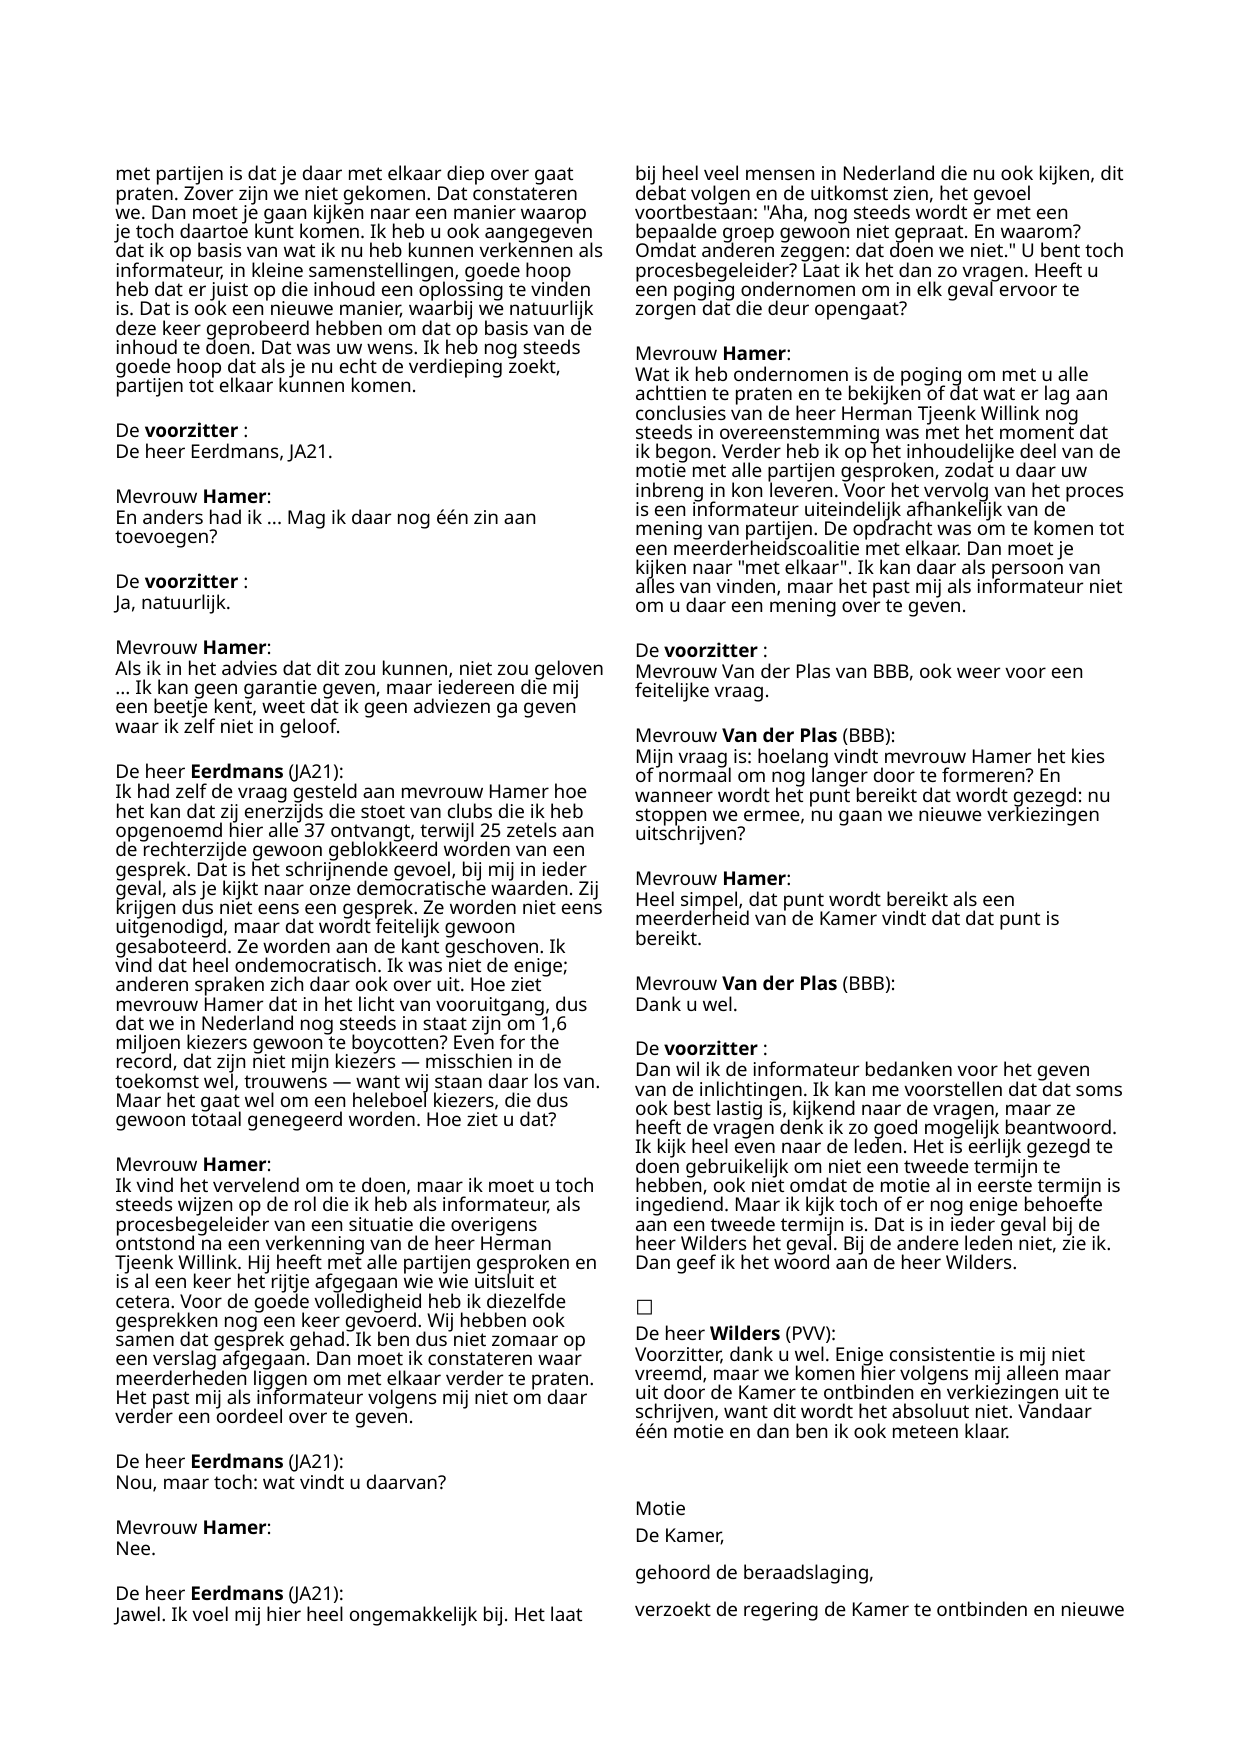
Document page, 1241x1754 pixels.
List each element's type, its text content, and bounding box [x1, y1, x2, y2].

text Jawel. Ik voel mij hier heel ongemakkelijk bij. Het laat [115, 1606, 605, 1625]
text Mevrouw Van der Plas van BBB, ook weer voor een feitelijke vraag. [635, 663, 1125, 702]
text ⬜ [635, 1294, 1125, 1320]
text De heer Eerdmans (JA21): [115, 1448, 605, 1474]
text Ja, natuurlijk. [115, 594, 605, 613]
text Nou, maar toch: wat vindt u daarvan? [115, 1474, 605, 1493]
text met partijen is dat je daar met elkaar diep over gaat praten. Zover zijn we niet gekomen. Dat constateren we. Dan moet je gaan kijken naar een manier waarop je toch daartoe kunt komen. Ik heb u ook aangegeven dat ik op basis van wat ik nu heb kunnen verkennen als informateur, in kleine samenstellingen, goede hoop heb dat er juist op die inhoud een oplossing te vinden is. Dat is ook een nieuwe manier, waarbij we natuurlijk deze keer geprobeerd hebben om dat op basis van de inhoud te doen. Dat was uw wens. Ik heb nog steeds goede hoop dat als je nu echt de verdieping zoekt, partijen tot elkaar kunnen komen. [115, 165, 605, 397]
text Dank u wel. [635, 996, 1125, 1015]
text Dan wil ik de informateur bedanken voor het geven van de inlichtingen. Ik kan me voorstellen dat dat soms ook best lastig is, kijkend naar de vragen, maar ze heeft de vragen denk ik zo goed mogelijk beantwoord. Ik kijk heel even naar de leden. Het is eerlijk gezegd te doen gebruikelijk om niet een tweede termijn te hebben, ook niet omdat de motie al in eerste termijn is ingediend. Maar ik kijk toch of er nog enige behoefte aan een tweede termijn is. Dat is in ieder geval bij de heer Wilders het geval. Bij de andere leden niet, zie ik. Dan geef ik het woord aan de heer Wilders. [635, 1061, 1125, 1273]
text Mevrouw Hamer: [635, 865, 1125, 891]
text De voorzitter : [635, 1036, 1125, 1061]
text De voorzitter : [115, 417, 605, 443]
text De voorzitter : [635, 637, 1125, 663]
text Als ik in het advies dat dit zou kunnen, niet zou geloven ... Ik kan geen garantie geven, maar iedereen die mij een beetje kent, weet dat ik geen adviezen ga geven waar ik zelf niet in geloof. [115, 660, 605, 737]
text Mijn vraag is: hoelang vindt mevrouw Hamer het kies of normaal om nog langer door te formeren? En wanneer wordt het punt bereikt dat wordt gezegd: nu stoppen we ermee, nu gaan we nieuwe verkiezingen uitschrijven? [635, 748, 1125, 844]
text Mevrouw Hamer: [115, 634, 605, 660]
text Wat ik heb ondernomen is de poging om met u alle achttien te praten en te bekijken of dat wat er lag aan conclusies van de heer Herman Tjeenk Willink nog steeds in overeenstemming was met het moment dat ik begon. Verder heb ik op het inhoudelijke deel van de motie met alle partijen gesproken, zodat u daar uw inbreng in kon leveren. Voor het vervolg van het proces is een informateur uiteindelijk afhankelijk van de mening van partijen. De opdracht was om te komen tot een meerderheidscoalitie met elkaar. Dan moet je kijken naar "met elkaar". Ik kan daar als persoon van alles van vinden, maar het past mij als informateur niet om u daar een mening over te geven. [635, 366, 1125, 617]
text Motie [635, 1495, 1125, 1521]
text gehoord de beraadslaging, [635, 1564, 1125, 1583]
text bij heel veel mensen in Nederland die nu ook kijken, dit debat volgen en de uitkomst zien, het gevoel voortbestaan: "Aha, nog steeds wordt er met een bepaalde groep gewoon niet gepraat. En waarom? Omdat anderen zeggen: dat doen we niet." U bent toch procesbegeleider? Laat ik het dan zo vragen. Heeft u een poging ondernomen om in elk geval ervoor te zorgen dat die deur opengaat? [635, 165, 1125, 319]
text Ik had zelf de vraag gesteld aan mevrouw Hamer hoe het kan dat zij enerzijds die stoet van clubs die ik heb opgenoemd hier alle 37 ontvangt, terwijl 25 zetels aan de rechterzijde gewoon geblokkeerd worden van een gesprek. Dat is het schrijnende gevoel, bij mij in ieder geval, als je kijkt naar onze democratische waarden. Zij krijgen dus niet eens een gesprek. Ze worden niet eens uitgenodigd, maar dat wordt feitelijk gewoon gesaboteerd. Ze worden aan de kant geschoven. Ik vind dat heel ondemocratisch. Ik was niet de enige; anderen spraken zich daar ook over uit. Hoe ziet mevrouw Hamer dat in het licht van vooruitgang, dus dat we in Nederland nog steeds in staat zijn om 1,6 miljoen kiezers gewoon te boycotten? Even for the record, dat zijn niet mijn kiezers — misschien in de toekomst wel, trouwens — want wij staan daar los van. Maar het gaat wel om een heleboel kiezers, die dus gewoon totaal genegeerd worden. Hoe ziet u dat? [115, 783, 605, 1130]
text Voorzitter, dank u wel. Enige consistentie is mij niet vreemd, maar we komen hier volgens mij alleen maar uit door de Kamer te ontbinden en verkiezingen uit te schrijven, want dit wordt het absoluut niet. Vandaar één motie en dan ben ik ook meteen klaar. [635, 1346, 1125, 1442]
text verzoekt de regering de Kamer te ontbinden en nieuwe [635, 1601, 1125, 1620]
text De heer Eerdmans (JA21): [115, 758, 605, 783]
text De voorzitter : [115, 568, 605, 594]
text De Kamer, [635, 1527, 1125, 1546]
text Mevrouw Van der Plas (BBB): [635, 722, 1125, 748]
text Mevrouw Hamer: [115, 1151, 605, 1177]
text De heer Eerdmans (JA21): [115, 1580, 605, 1606]
text Mevrouw Van der Plas (BBB): [635, 970, 1125, 996]
text De heer Wilders (PVV): [635, 1320, 1125, 1346]
text Heel simpel, dat punt wordt bereikt als een meerderheid van de Kamer vindt dat dat punt is bereikt. [635, 891, 1125, 949]
text Ik vind het vervelend om te doen, maar ik moet u toch steeds wijzen op de rol die ik heb als informateur, als procesbegeleider van een situatie die overigens ontstond na een verkenning van de heer Herman Tjeenk Willink. Hij heeft met alle partijen gesproken en is al een keer het rijtje afgegaan wie wie uitsluit et cetera. Voor de goede volledigheid heb ik diezelfde gesprekken nog een keer gevoerd. Wij hebben ook samen dat gesprek gehad. Ik ben dus niet zomaar op een verslag afgegaan. Dan moet ik constateren waar meerderheden liggen om met elkaar verder te praten. Het past mij als informateur volgens mij niet om daar verder een oordeel over te geven. [115, 1177, 605, 1427]
text Mevrouw Hamer: [115, 1514, 605, 1540]
text En anders had ik ... Mag ik daar nog één zin aan toevoegen? [115, 509, 605, 547]
text Mevrouw Hamer: [115, 483, 605, 509]
text Mevrouw Hamer: [635, 340, 1125, 366]
text De heer Eerdmans, JA21. [115, 443, 605, 462]
text Nee. [115, 1540, 605, 1559]
